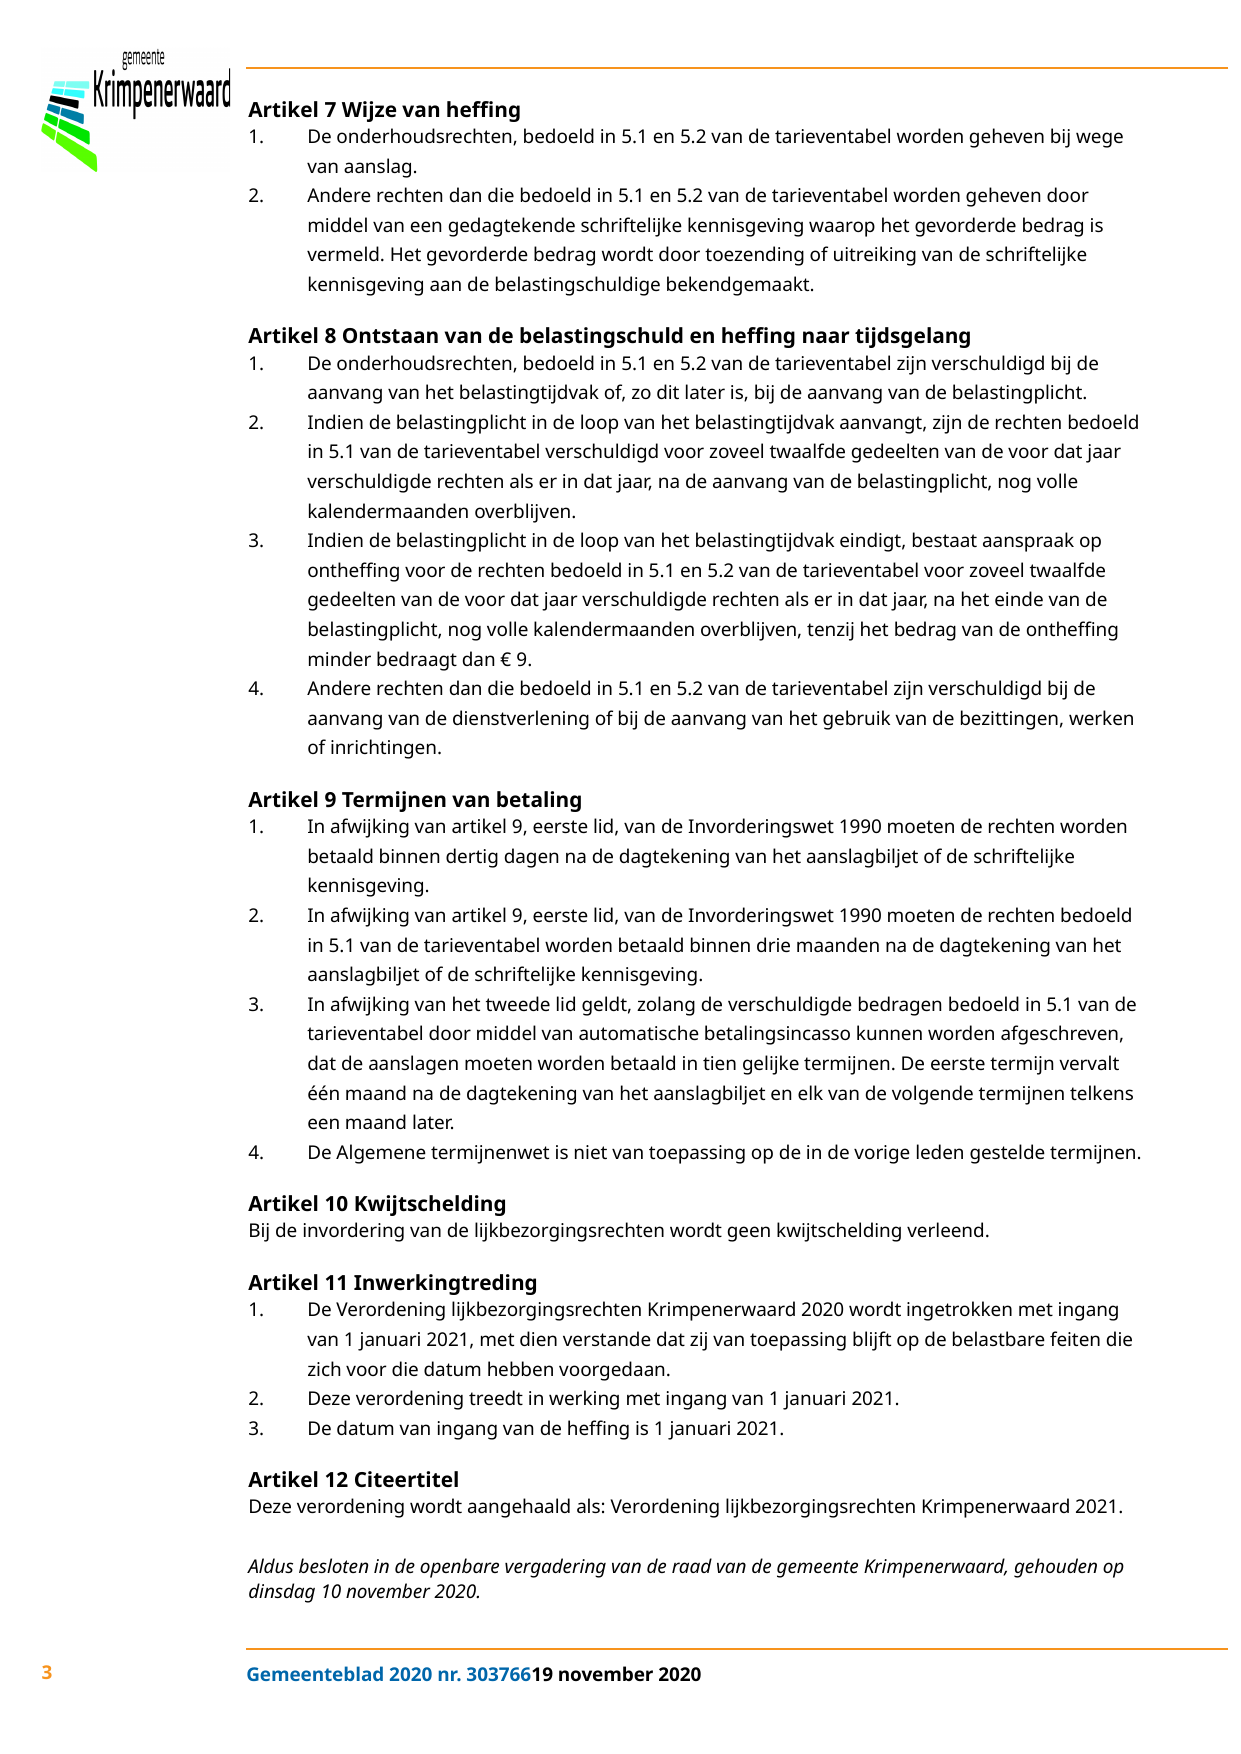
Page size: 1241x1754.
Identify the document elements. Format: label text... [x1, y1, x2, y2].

list Indien de belastingplicht in de loop van het belastingtijdvak eindigt, bestaat aanspraak op ontheffing voor de rechten bedoeld in 5.1 en 5.2 van de tarieventabel voor zoveel twaalfde gedeelten van de voor dat jaar verschuldigde rechten als er in dat jaar, na het einde van de belastingplicht, nog volle kalendermaanden overblijven, tenzij het bedrag van de ontheffing minder bedraagt dan € 9. [248, 527, 1152, 672]
text Deze verordening wordt aangehaald als: Verordening lijkbezorgingsrechten Krimpenerwaard 2021. [248, 1494, 1152, 1519]
text Artikel 7 Wijze van heffing [248, 95, 1152, 123]
list De onderhoudsrechten, bedoeld in 5.1 en 5.2 van de tarieventabel worden geheven bij wege van aanslag. [248, 123, 1152, 178]
list De Algemene termijnenwet is niet van toepassing op de in de vorige leden gestelde termijnen. [248, 1139, 1152, 1164]
text Artikel 9 Termijnen van betaling [248, 785, 1152, 813]
list In afwijking van het tweede lid geldt, zolang de verschuldigde bedragen bedoeld in 5.1 van de tarieventabel door middel van automatische betalingsincasso kunnen worden afgeschreven, dat de aanslagen moeten worden betaald in tien gelijke termijnen. De eerste termijn vervalt één maand na de dagtekening van het aanslagbiljet en elk van de volgende termijnen telkens een maand later. [248, 991, 1152, 1135]
text Artikel 10 Kwijtschelding [248, 1189, 1152, 1218]
text Bij de invordering van de lijkbezorgingsrechten wordt geen kwijtschelding verleend. [248, 1218, 1152, 1243]
text Artikel 12 Citeertitel [248, 1465, 1152, 1494]
list In afwijking van artikel 9, eerste lid, van de Invorderingswet 1990 moeten de rechten bedoeld in 5.1 van de tarieventabel worden betaald binnen drie maanden na de dagtekening van het aanslagbiljet of de schriftelijke kennisgeving. [248, 902, 1152, 987]
list De Verordening lijkbezorgingsrechten Krimpenerwaard 2020 wordt ingetrokken met ingang van 1 januari 2021, met dien verstande dat zij van toepassing blijft op de belastbare feiten die zich voor die datum hebben voorgedaan. [248, 1297, 1152, 1381]
list Deze verordening treedt in werking met ingang van 1 januari 2021. [248, 1385, 1152, 1411]
list Indien de belastingplicht in de loop van het belastingtijdvak aanvangt, zijn de rechten bedoeld in 5.1 van de tarieventabel verschuldigd voor zoveel twaalfde gedeelten van de voor dat jaar verschuldigde rechten als er in dat jaar, na de aanvang van de belastingplicht, nog volle kalendermaanden overblijven. [248, 409, 1152, 524]
list De onderhoudsrechten, bedoeld in 5.1 en 5.2 van de tarieventabel zijn verschuldigd bij de aanvang van het belastingtijdvak of, zo dit later is, bij de aanvang van de belastingplicht. [248, 350, 1152, 405]
list Andere rechten dan die bedoeld in 5.1 en 5.2 van de tarieventabel zijn verschuldigd bij de aanvang van de dienstverlening of bij de aanvang van het gebruik van de bezittingen, werken of inrichtingen. [248, 675, 1152, 760]
picture [41, 47, 231, 172]
text Aldus besloten in de openbare vergadering van de raad van de gemeente Krimpenerwaard, gehouden op dinsdag 10 november 2020. [248, 1553, 1152, 1604]
list In afwijking van artikel 9, eerste lid, van de Invorderingswet 1990 moeten de rechten worden betaald binnen dertig dagen na de dagtekening van het aanslagbiljet of de schriftelijke kennisgeving. [248, 813, 1152, 898]
list De datum van ingang van de heffing is 1 januari 2021. [248, 1415, 1152, 1441]
text Artikel 11 Inwerkingtreding [248, 1268, 1152, 1297]
list Andere rechten dan die bedoeld in 5.1 en 5.2 van de tarieventabel worden geheven door middel van een gedagtekende schriftelijke kennisgeving waarop het gevorderde bedrag is vermeld. Het gevorderde bedrag wordt door toezending of uitreiking van de schriftelijke kennisgeving aan de belastingschuldige bekendgemaakt. [248, 182, 1152, 297]
text Artikel 8 Ontstaan van de belastingschuld en heffing naar tijdsgelang [248, 322, 1152, 350]
